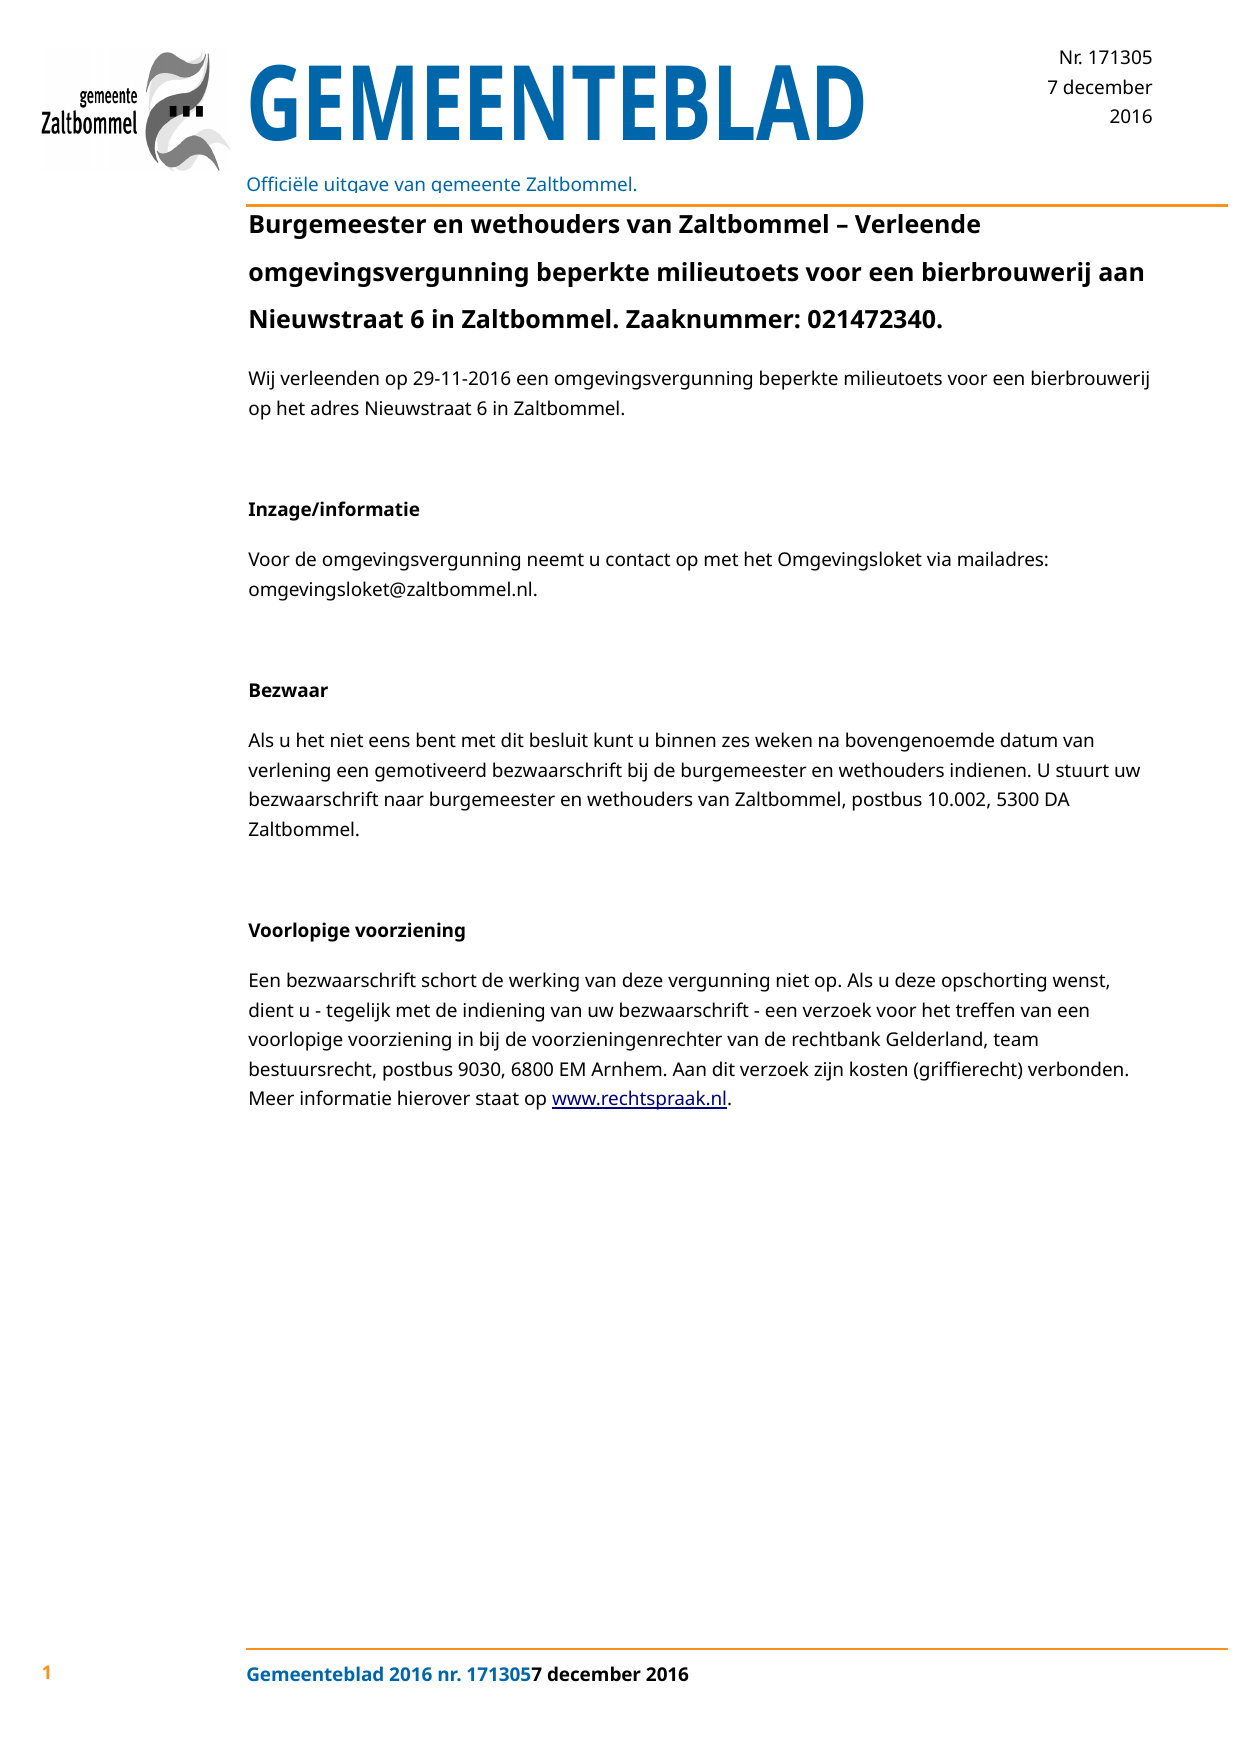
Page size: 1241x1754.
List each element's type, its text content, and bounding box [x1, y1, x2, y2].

picture [41, 47, 231, 172]
text Wij verleenden op 29-11-2016 een omgevingsvergunning beperkte milieutoets voor een bierbrouwerij op het adres Nieuwstraat 6 in Zaltbommel. [248, 366, 1152, 421]
text Burgemeester en wethouders van Zaltbommel – Verleende omgevingsvergunning beperkte milieutoets voor een bierbrouwerij aan Nieuwstraat 6 in Zaltbommel. Zaaknummer: 021472340. [248, 207, 1152, 336]
text Als u het niet eens bent met dit besluit kunt u binnen zes weken na bovengenoemde datum van verlening een gemotiveerd bezwaarschrift bij de burgemeester en wethouders indienen. U stuurt uw bezwaarschrift naar burgemeester en wethouders van Zaltbommel, postbus 10.002, 5300 DA Zaltbommel. [248, 727, 1152, 842]
text Bezwaar [248, 677, 1152, 702]
text Voor de omgevingsvergunning neemt u contact op met het Omgevingsloket via mailadres: omgevingsloket@zaltbommel.nl. [248, 546, 1152, 602]
text Een bezwaarschrift schort de werking van deze vergunning niet op. Als u deze opschorting wenst, dient u - tegelijk met de indiening van uw bezwaarschrift - een verzoek voor het treffen van een voorlopige voorziening in bij de voorzieningenrechter van de rechtbank Gelderland, team bestuursrecht, postbus 9030, 6800 EM Arnhem. Aan dit verzoek zijn kosten (griffierecht) verbonden. Meer informatie hierover staat op www.rechtspraak.nl. [248, 967, 1152, 1111]
text Voorlopige voorziening [248, 917, 1152, 942]
text Inzage/informatie [248, 496, 1152, 522]
